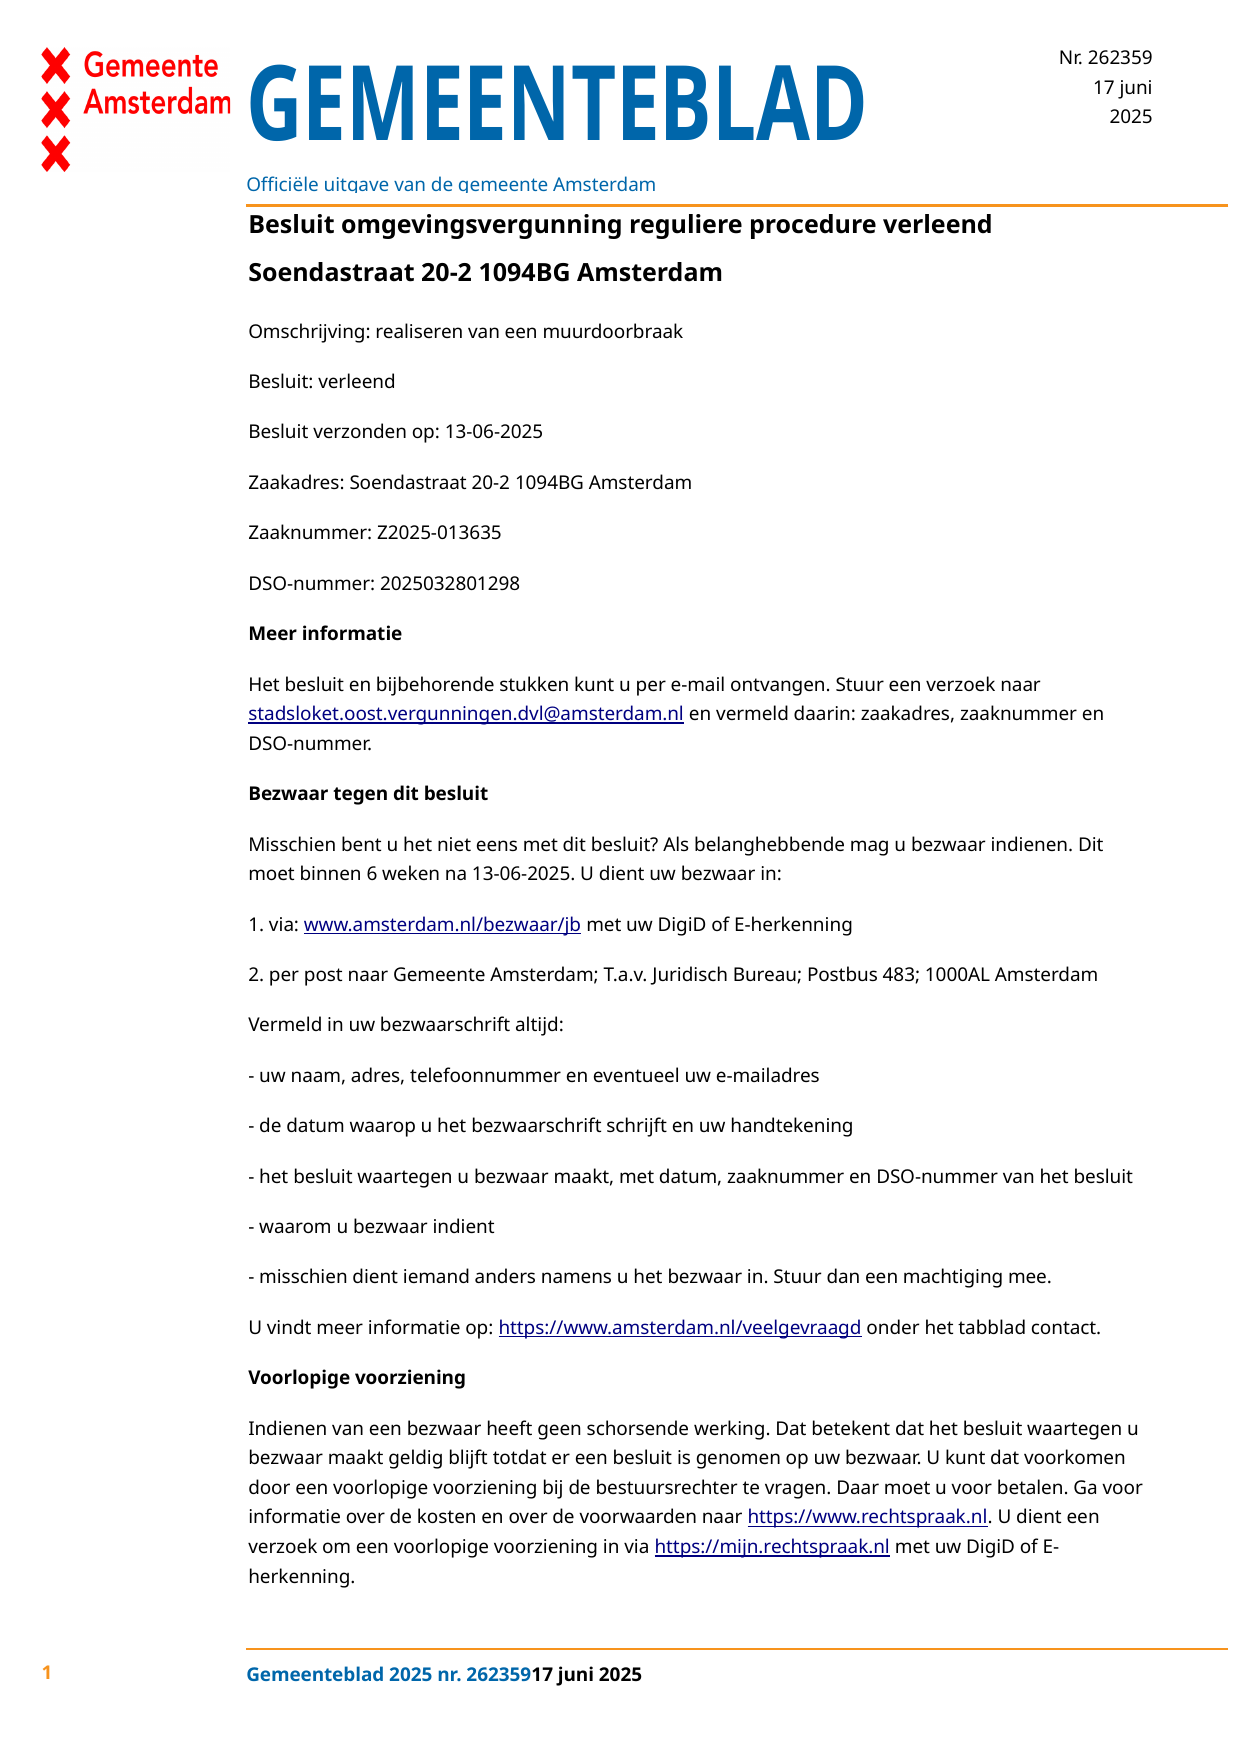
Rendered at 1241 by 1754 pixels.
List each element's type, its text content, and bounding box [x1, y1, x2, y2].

text Misschien bent u het niet eens met dit besluit? Als belanghebbende mag u bezwaar indienen. Dit moet binnen 6 weken na 13-06-2025. U dient uw bezwaar in: [248, 831, 1152, 886]
text - misschien dient iemand anders namens u het bezwaar in. Stuur dan een machtiging mee. [248, 1264, 1152, 1289]
text U vindt meer informatie op: https://www.amsterdam.nl/veelgevraagd onder het tabblad contact. [248, 1314, 1152, 1340]
text Omschrijving: realiseren van een muurdoorbraak [248, 318, 1152, 344]
text Besluit omgevingsvergunning reguliere procedure verleend Soendastraat 20-2 1094BG Amsterdam [248, 207, 1152, 288]
text Besluit: verleend [248, 368, 1152, 394]
text Zaaknummer: Z2025-013635 [248, 519, 1152, 545]
text - de datum waarop u het bezwaarschrift schrijft en uw handtekening [248, 1112, 1152, 1138]
text 2. per post naar Gemeente Amsterdam; T.a.v. Juridisch Bureau; Postbus 483; 1000AL Amsterdam [248, 961, 1152, 987]
text Voorlopige voorziening [248, 1364, 1152, 1390]
text Meer informatie [248, 620, 1152, 646]
text Vermeld in uw bezwaarschrift altijd: [248, 1012, 1152, 1037]
text - uw naam, adres, telefoonnummer en eventueel uw e-mailadres [248, 1062, 1152, 1088]
text 1. via: www.amsterdam.nl/bezwaar/jb met uw DigiD of E-herkenning [248, 911, 1152, 937]
text Indienen van een bezwaar heeft geen schorsende werking. Dat betekent dat het besluit waartegen u bezwaar maakt geldig blijft totdat er een besluit is genomen op uw bezwaar. U kunt dat voorkomen door een voorlopige voorziening bij de bestuursrechter te vragen. Daar moet u voor betalen. Ga voor informatie over de kosten en over de voorwaarden naar https://www.rechtspraak.nl. U dient een verzoek om een voorlopige voorziening in via https://mijn.rechtspraak.nl met uw DigiD of E-herkenning. [248, 1415, 1152, 1589]
picture [41, 47, 231, 172]
text - het besluit waartegen u bezwaar maakt, met datum, zaaknummer en DSO-nummer van het besluit [248, 1163, 1152, 1189]
text DSO-nummer: 2025032801298 [248, 570, 1152, 596]
text Besluit verzonden op: 13-06-2025 [248, 419, 1152, 444]
text Zaakadres: Soendastraat 20-2 1094BG Amsterdam [248, 469, 1152, 495]
text Bezwaar tegen dit besluit [248, 780, 1152, 806]
text - waarom u bezwaar indient [248, 1213, 1152, 1239]
text Het besluit en bijbehorende stukken kunt u per e-mail ontvangen. Stuur een verzoek naar stadsloket.oost.vergunningen.dvl@amsterdam.nl en vermeld daarin: zaakadres, zaaknummer en DSO-nummer. [248, 671, 1152, 756]
